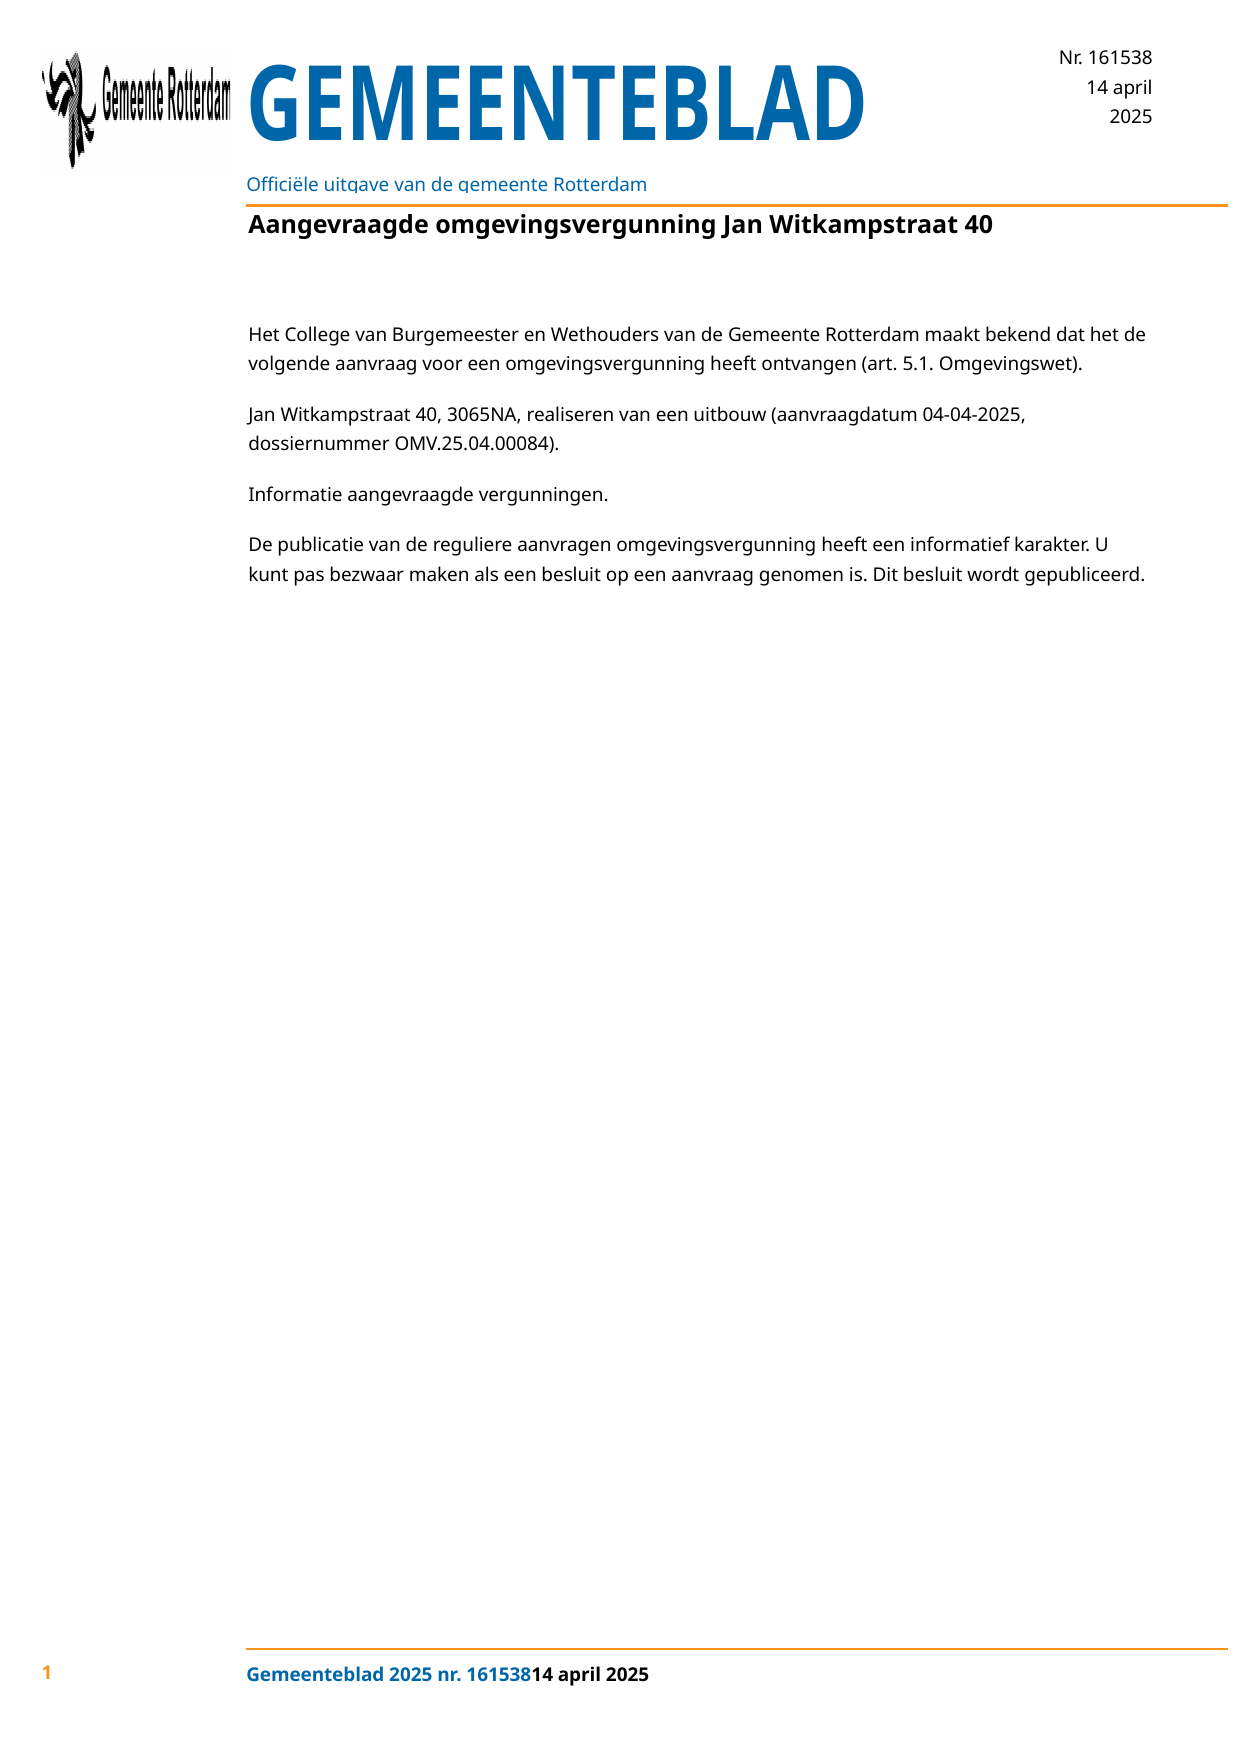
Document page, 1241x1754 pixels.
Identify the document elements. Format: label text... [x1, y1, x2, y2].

text Informatie aangevraagde vergunningen. [248, 481, 1152, 506]
text De publicatie van de reguliere aanvragen omgevingsvergunning heeft een informatief karakter. U kunt pas bezwaar maken als een besluit op een aanvraag genomen is. Dit besluit wordt gepubliceerd. [248, 531, 1152, 586]
text Aangevraagde omgevingsvergunning Jan Witkampstraat 40 [248, 207, 1152, 241]
text Het College van Burgemeester en Wethouders van de Gemeente Rotterdam maakt bekend dat het de volgende aanvraag voor een omgevingsvergunning heeft ontvangen (art. 5.1. Omgevingswet). [248, 321, 1152, 376]
text Jan Witkampstraat 40, 3065NA, realiseren van een uitbouw (aanvraagdatum 04-04-2025, dossiernummer OMV.25.04.00084). [248, 401, 1152, 456]
picture [41, 47, 231, 172]
